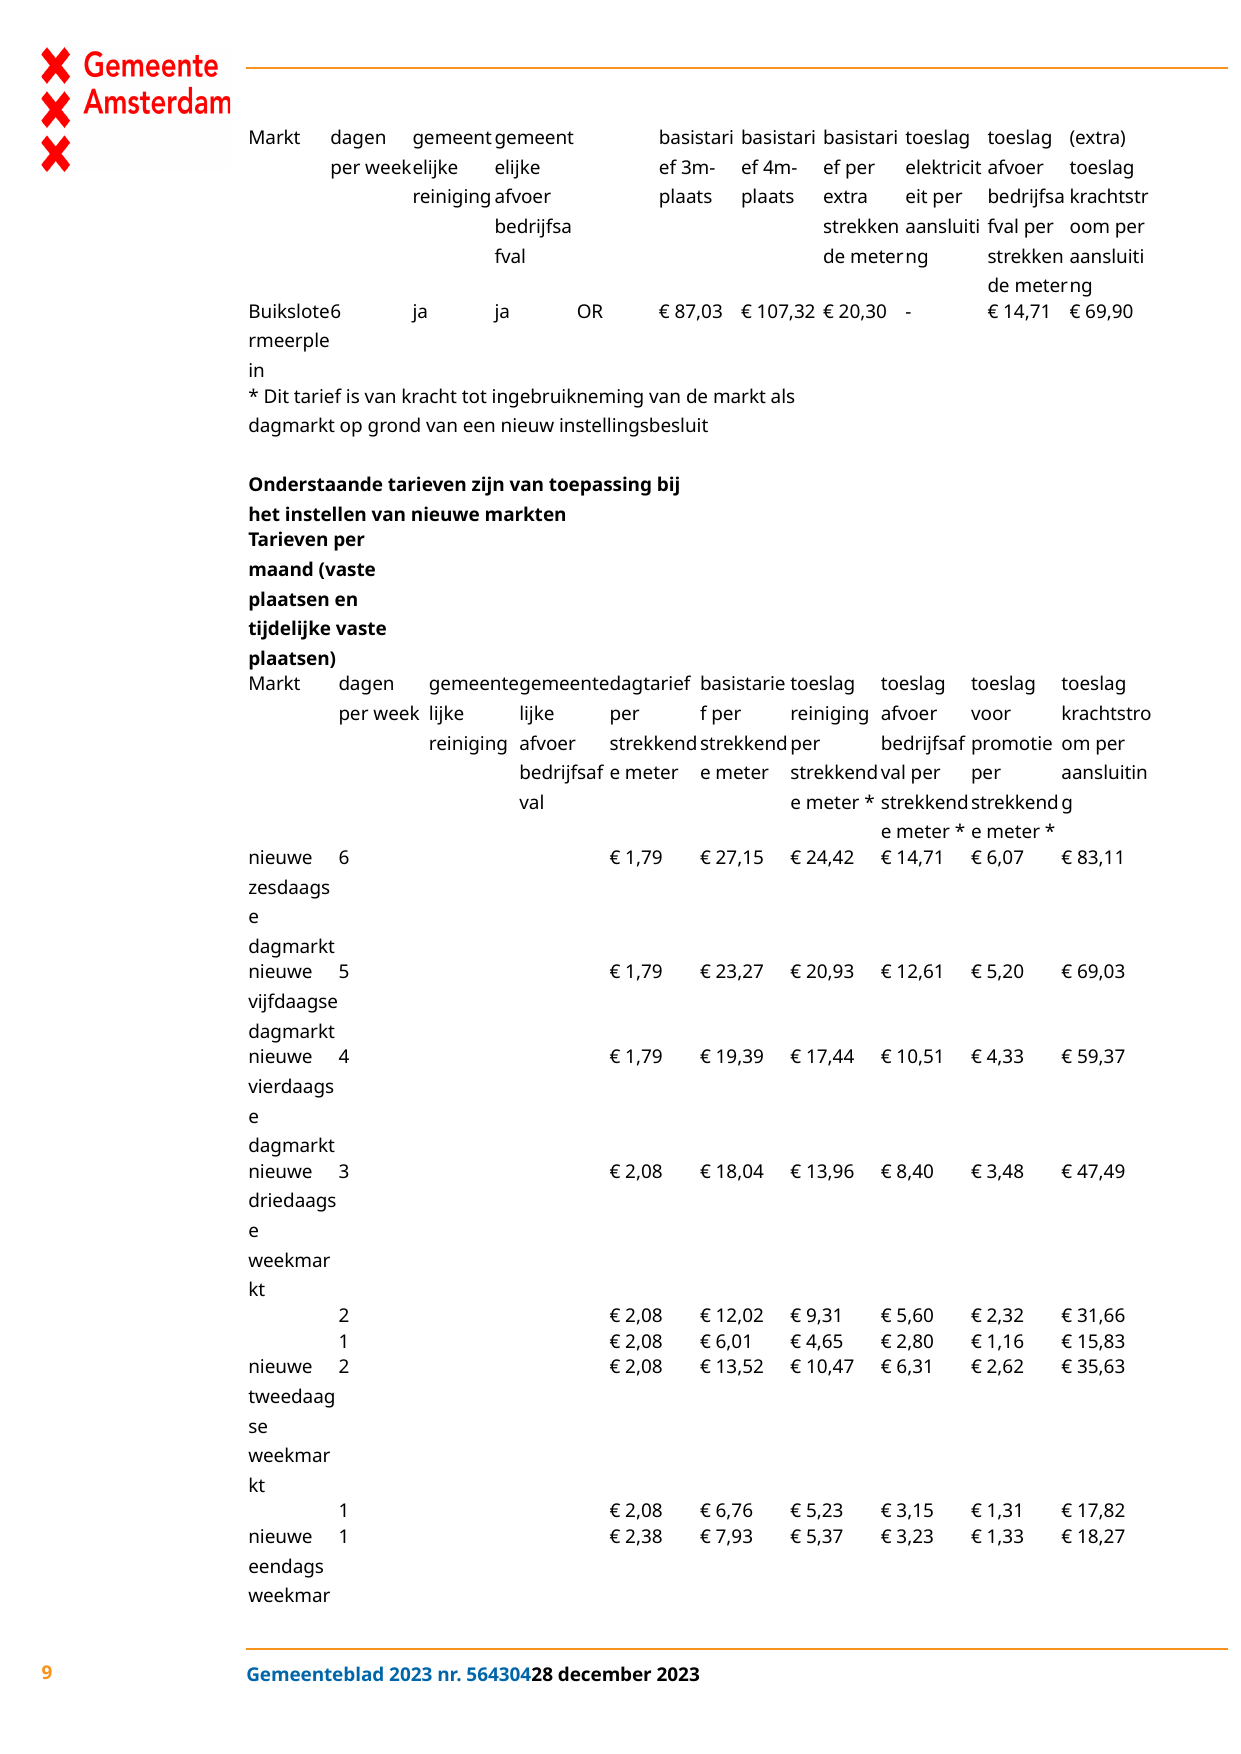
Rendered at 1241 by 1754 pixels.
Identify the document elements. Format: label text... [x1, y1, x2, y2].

table_cell € 23,27 [700, 959, 790, 1044]
table_cell [519, 527, 609, 671]
table_cell [429, 1524, 519, 1608]
table_cell € 5,23 [790, 1498, 881, 1523]
table_cell [429, 959, 519, 1044]
table_header gemeentelijke afvoer bedrijfsafval [494, 125, 577, 298]
table_cell [987, 383, 1069, 438]
table_cell dagen per week [338, 671, 429, 844]
table_cell € 83,11 [1061, 844, 1152, 959]
table_cell € 6,01 [700, 1328, 790, 1354]
table_cell Tarieven per maand (vaste plaatsen en tijdelijke vaste plaatsen) [248, 527, 429, 671]
table_cell € 6,76 [700, 1498, 790, 1523]
table_cell 1 [338, 1524, 429, 1608]
table_cell [823, 383, 905, 438]
table_cell € 4,33 [971, 1044, 1061, 1158]
table_cell € 13,52 [700, 1354, 790, 1498]
table_cell € 5,60 [881, 1302, 971, 1328]
table_cell Markt [248, 671, 338, 844]
table_cell € 2,08 [609, 1354, 700, 1498]
table_header [790, 471, 881, 527]
table_header basistarief 3m-plaats [659, 125, 741, 298]
table_header Onderstaande tarieven zijn van toepassing bij het instellen van nieuwe markten [248, 471, 700, 527]
table_cell € 35,63 [1061, 1354, 1152, 1498]
table_cell ja [494, 298, 577, 383]
table_cell 6 [338, 844, 429, 959]
table_cell € 13,96 [790, 1158, 881, 1302]
table_cell € 12,61 [881, 959, 971, 1044]
table_cell [429, 1158, 519, 1302]
table_cell € 47,49 [1061, 1158, 1152, 1302]
table_header [971, 471, 1061, 527]
table_cell € 3,48 [971, 1158, 1061, 1302]
table_cell € 15,83 [1061, 1328, 1152, 1354]
table_cell € 17,44 [790, 1044, 881, 1158]
table_cell € 20,30 [823, 298, 905, 383]
table_cell [429, 527, 519, 671]
table_cell € 2,80 [881, 1328, 971, 1354]
table_cell [519, 1044, 609, 1158]
table_cell [248, 1498, 338, 1523]
table_cell Buikslotermeerplein [248, 298, 330, 383]
table_cell [519, 1158, 609, 1302]
table_cell [248, 1302, 338, 1328]
table_header Markt [248, 125, 330, 298]
table_header (extra) toeslag krachtstroom per aansluiting [1069, 125, 1152, 298]
table_cell [519, 1328, 609, 1354]
table_cell gemeentelijke afvoer bedrijfsafval [519, 671, 609, 844]
table_cell € 6,07 [971, 844, 1061, 959]
table_cell € 7,93 [700, 1524, 790, 1608]
table_cell [905, 383, 987, 438]
table_cell € 3,15 [881, 1498, 971, 1523]
table_cell € 18,27 [1061, 1524, 1152, 1608]
table_cell € 69,03 [1061, 959, 1152, 1044]
table_cell € 1,16 [971, 1328, 1061, 1354]
table_header [700, 471, 790, 527]
table_cell - [905, 298, 987, 383]
table_cell € 24,42 [790, 844, 881, 959]
table_cell 1 [338, 1328, 429, 1354]
table_cell € 2,08 [609, 1328, 700, 1354]
table_cell toeslag krachtstroom per aansluiting [1061, 671, 1152, 844]
table_cell [519, 1302, 609, 1328]
table_cell toeslag voor promotie per strekkende meter * [971, 671, 1061, 844]
table_cell 3 [338, 1158, 429, 1302]
table_cell € 17,82 [1061, 1498, 1152, 1523]
table_cell [1061, 527, 1152, 671]
table_cell nieuwe vierdaagse dagmarkt [248, 1044, 338, 1158]
table_cell € 2,08 [609, 1302, 700, 1328]
table_header [881, 471, 971, 527]
table_cell [519, 959, 609, 1044]
table_cell € 10,47 [790, 1354, 881, 1498]
table_cell € 1,31 [971, 1498, 1061, 1523]
table_cell toeslag reiniging per strekkende meter * [790, 671, 881, 844]
table_cell € 3,23 [881, 1524, 971, 1608]
table_cell [429, 844, 519, 959]
table_cell [519, 1354, 609, 1498]
table_cell € 2,08 [609, 1158, 700, 1302]
table_cell € 2,32 [971, 1302, 1061, 1328]
table_cell € 12,02 [700, 1302, 790, 1328]
table_cell € 31,66 [1061, 1302, 1152, 1328]
table_cell € 27,15 [700, 844, 790, 959]
table_cell € 1,79 [609, 959, 700, 1044]
table_header dagen per week [330, 125, 412, 298]
table_cell € 8,40 [881, 1158, 971, 1302]
table_cell € 2,08 [609, 1498, 700, 1523]
table_cell € 10,51 [881, 1044, 971, 1158]
table_header basistarief 4m-plaats [741, 125, 823, 298]
table_cell nieuwe vijfdaagse dagmarkt [248, 959, 338, 1044]
table_cell nieuwe driedaagse weekmarkt [248, 1158, 338, 1302]
table_cell € 5,37 [790, 1524, 881, 1608]
table_cell [429, 1498, 519, 1523]
table_cell [790, 527, 881, 671]
table_cell ja [412, 298, 494, 383]
table_cell [609, 527, 700, 671]
table_cell 6 [330, 298, 412, 383]
table_cell * Dit tarief is van kracht tot ingebruikneming van de markt als dagmarkt op grond van een nieuw instellingsbesluit [248, 383, 823, 438]
table_cell OR [577, 298, 659, 383]
table_cell 4 [338, 1044, 429, 1158]
table_header toeslag afvoer bedrijfsafval per strekkende meter [987, 125, 1069, 298]
table_cell € 1,79 [609, 1044, 700, 1158]
table_cell 5 [338, 959, 429, 1044]
table_cell € 4,65 [790, 1328, 881, 1354]
table_cell [519, 1498, 609, 1523]
table_cell € 18,04 [700, 1158, 790, 1302]
table_cell 2 [338, 1354, 429, 1498]
table_cell € 107,32 [741, 298, 823, 383]
table_cell [881, 527, 971, 671]
table_cell € 9,31 [790, 1302, 881, 1328]
table_header toeslag elektriciteit per aansluiting [905, 125, 987, 298]
table_header [1061, 471, 1152, 527]
table_cell dagtarief per strekkende meter [609, 671, 700, 844]
table_cell nieuwe zesdaagse dagmarkt [248, 844, 338, 959]
table_cell € 59,37 [1061, 1044, 1152, 1158]
table_cell [519, 844, 609, 959]
table_cell [248, 1328, 338, 1354]
table_cell [429, 1354, 519, 1498]
table_cell nieuwe tweedaagse weekmarkt [248, 1354, 338, 1498]
table_cell € 19,39 [700, 1044, 790, 1158]
table_cell 1 [338, 1498, 429, 1523]
table_cell [429, 1328, 519, 1354]
table_cell [700, 527, 790, 671]
table_cell € 1,79 [609, 844, 700, 959]
picture [41, 47, 231, 172]
table_header gemeentelijke reiniging [412, 125, 494, 298]
table_cell € 87,03 [659, 298, 741, 383]
table_cell € 5,20 [971, 959, 1061, 1044]
table_cell [1069, 383, 1152, 438]
table_cell [971, 527, 1061, 671]
table_cell toeslag afvoer bedrijfsafval per strekkende meter * [881, 671, 971, 844]
table_cell € 1,33 [971, 1524, 1061, 1608]
table_cell 2 [338, 1302, 429, 1328]
table_header basistarief per extra strekkende meter [823, 125, 905, 298]
table_cell gemeentelijke reiniging [429, 671, 519, 844]
table_cell basistarief per strekkende meter [700, 671, 790, 844]
table_cell [429, 1044, 519, 1158]
table_cell € 20,93 [790, 959, 881, 1044]
table_cell € 69,90 [1069, 298, 1152, 383]
table_cell nieuwe eendagsweekmar [248, 1524, 338, 1608]
table_cell [429, 1302, 519, 1328]
table_cell € 14,71 [881, 844, 971, 959]
table_cell € 2,62 [971, 1354, 1061, 1498]
table_header [577, 125, 659, 298]
table_cell € 6,31 [881, 1354, 971, 1498]
table_cell € 2,38 [609, 1524, 700, 1608]
table_cell [519, 1524, 609, 1608]
table_cell € 14,71 [987, 298, 1069, 383]
